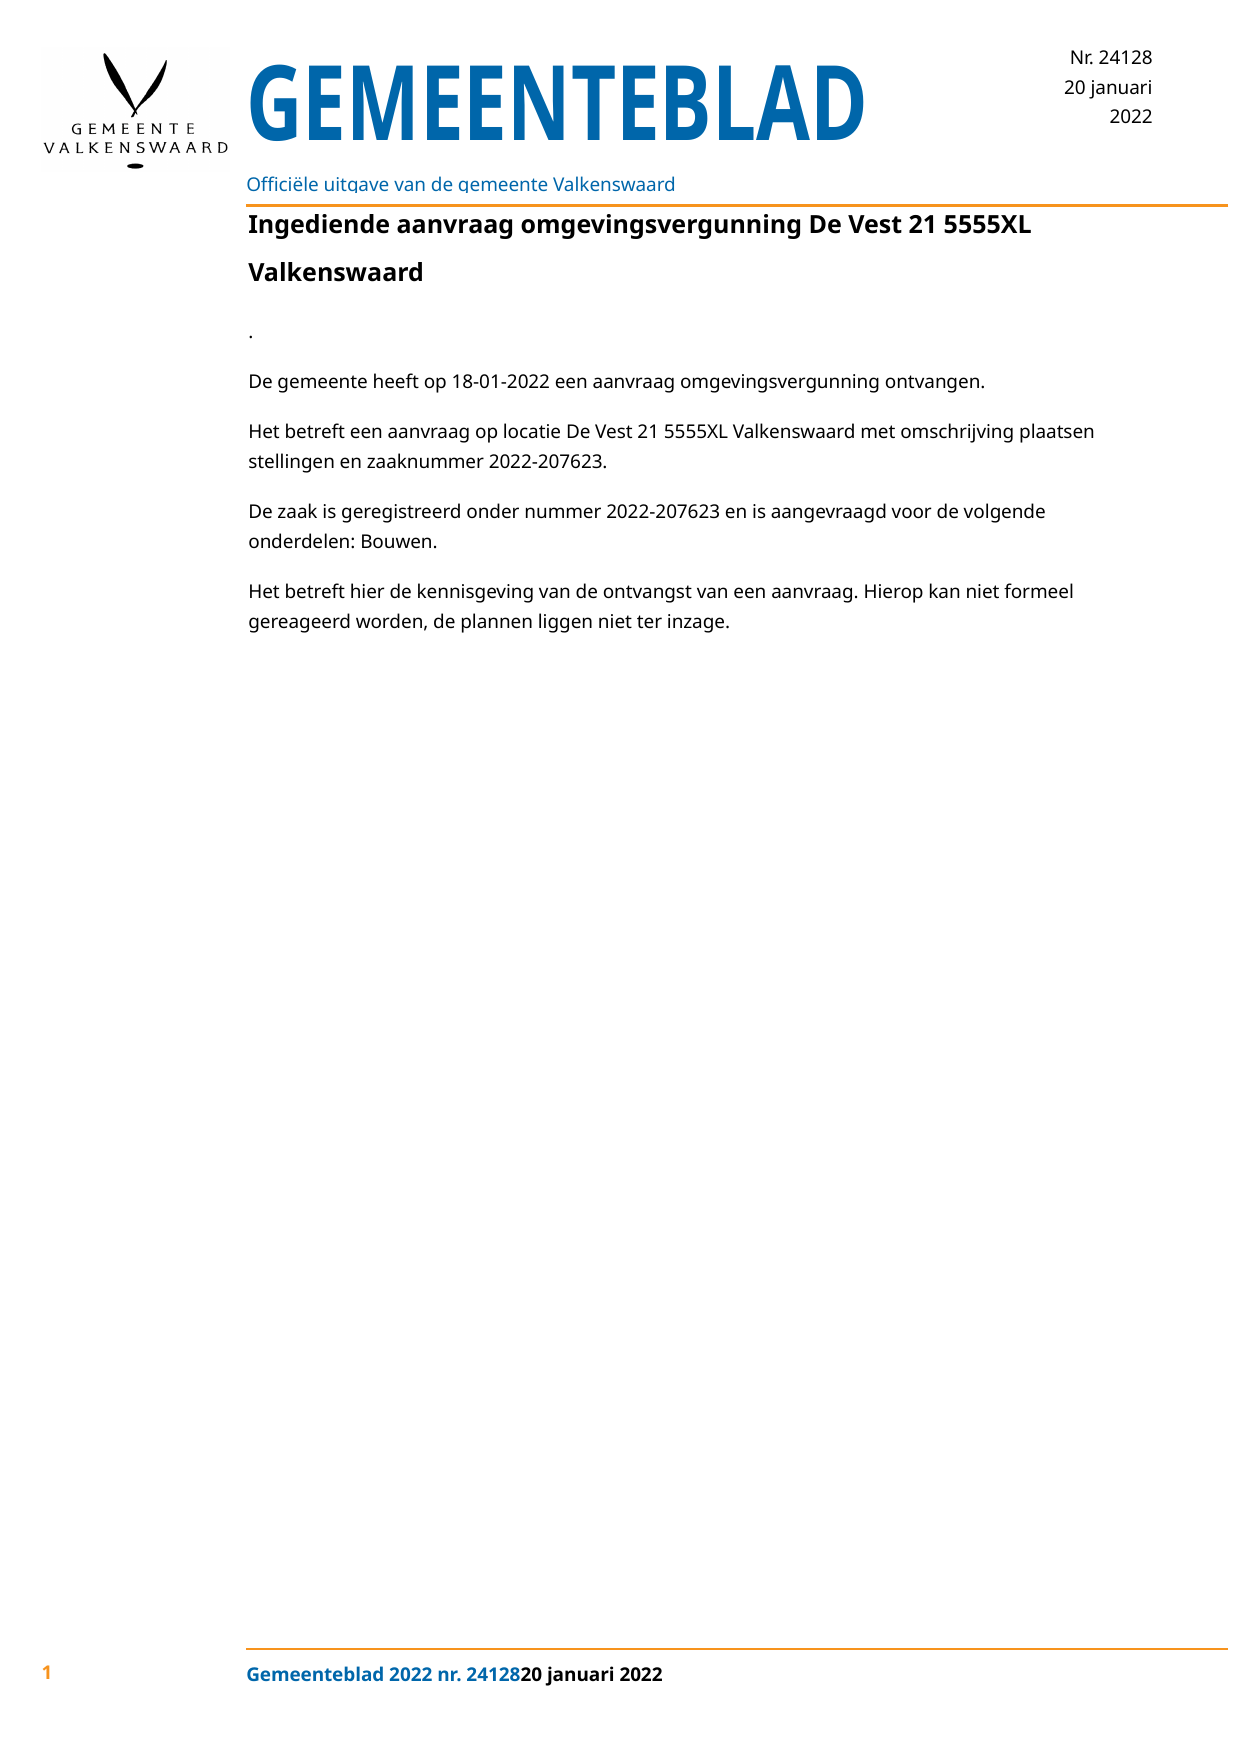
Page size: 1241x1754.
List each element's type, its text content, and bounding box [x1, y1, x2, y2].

text . [248, 318, 1152, 344]
text Het betreft hier de kennisgeving van de ontvangst van een aanvraag. Hierop kan niet formeel gereageerd worden, de plannen liggen niet ter inzage. [248, 579, 1152, 634]
text De gemeente heeft op 18-01-2022 een aanvraag omgevingsvergunning ontvangen. [248, 368, 1152, 394]
text Het betreft een aanvraag op locatie De Vest 21 5555XL Valkenswaard met omschrijving plaatsen stellingen en zaaknummer 2022-207623. [248, 419, 1152, 474]
text Ingediende aanvraag omgevingsvergunning De Vest 21 5555XL Valkenswaard [248, 207, 1152, 288]
picture [41, 47, 231, 172]
text De zaak is geregistreerd onder nummer 2022-207623 en is aangevraagd voor de volgende onderdelen: Bouwen. [248, 499, 1152, 554]
